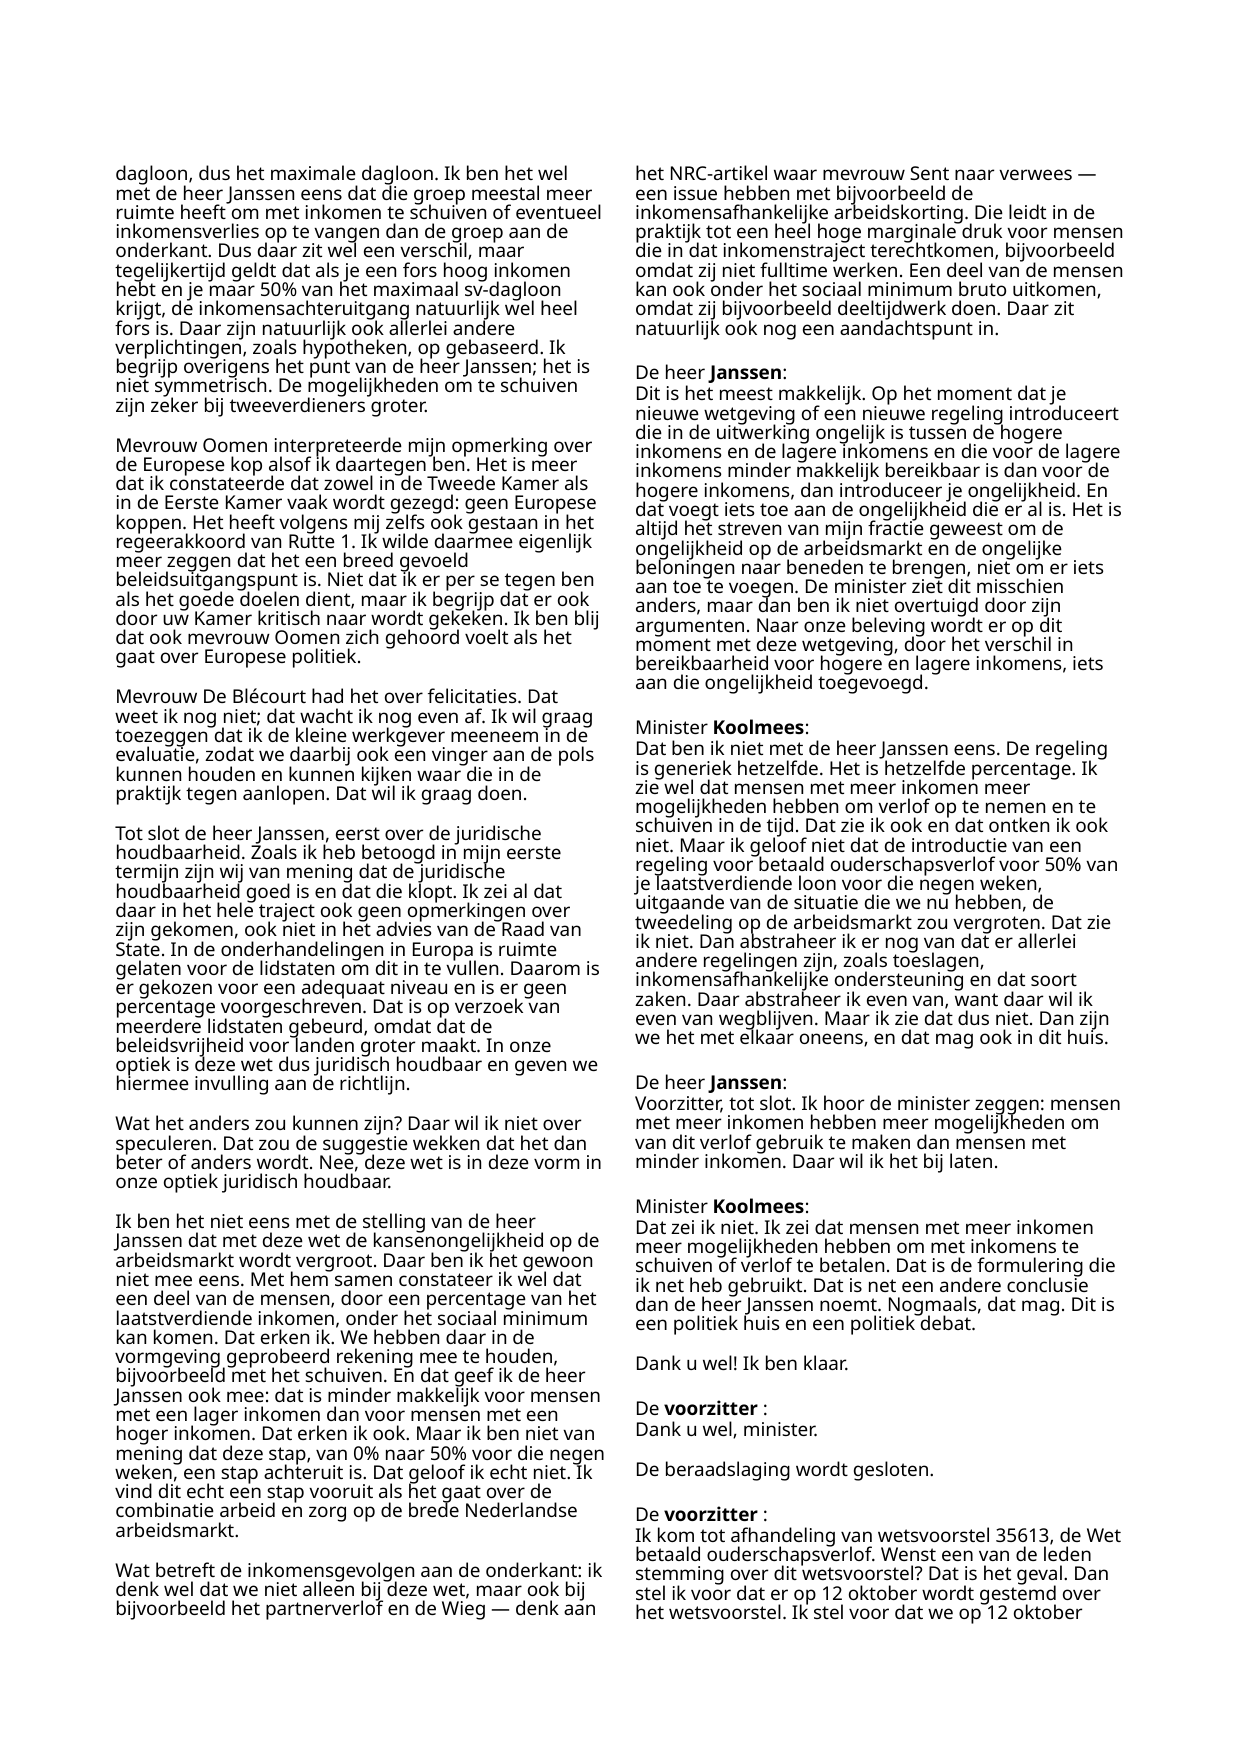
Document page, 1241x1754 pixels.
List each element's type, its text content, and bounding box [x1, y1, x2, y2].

text Minister Koolmees: [635, 714, 1125, 740]
text Mevrouw Oomen interpreteerde mijn opmerking over de Europese kop alsof ik daartegen ben. Het is meer dat ik constateerde dat zowel in de Tweede Kamer als in de Eerste Kamer vaak wordt gezegd: geen Europese koppen. Het heeft volgens mij zelfs ook gestaan in het regeerakkoord van Rutte 1. Ik wilde daarmee eigenlijk meer zeggen dat het een breed gevoeld beleidsuitgangspunt is. Niet dat ik er per se tegen ben als het goede doelen dient, maar ik begrijp dat er ook door uw Kamer kritisch naar wordt gekeken. Ik ben blij dat ook mevrouw Oomen zich gehoord voelt als het gaat over Europese politiek. [115, 437, 605, 668]
text Dit is het meest makkelijk. Op het moment dat je nieuwe wetgeving of een nieuwe regeling introduceert die in de uitwerking ongelijk is tussen de hogere inkomens en de lagere inkomens en die voor de lagere inkomens minder makkelijk bereikbaar is dan voor de hogere inkomens, dan introduceer je ongelijkheid. En dat voegt iets toe aan de ongelijkheid die er al is. Het is altijd het streven van mijn fractie geweest om de ongelijkheid op de arbeidsmarkt en de ongelijke beloningen naar beneden te brengen, niet om er iets aan toe te voegen. De minister ziet dit misschien anders, maar dan ben ik niet overtuigd door zijn argumenten. Naar onze beleving wordt er op dit moment met deze wetgeving, door het verschil in bereikbaarheid voor hogere en lagere inkomens, iets aan die ongelijkheid toegevoegd. [635, 385, 1125, 694]
text Mevrouw De Blécourt had het over felicitaties. Dat weet ik nog niet; dat wacht ik nog even af. Ik wil graag toezeggen dat ik de kleine werkgever meeneem in de evaluatie, zodat we daarbij ook een vinger aan de pols kunnen houden en kunnen kijken waar die in de praktijk tegen aanlopen. Dat wil ik graag doen. [115, 688, 605, 804]
text Wat het anders zou kunnen zijn? Daar wil ik niet over speculeren. Dat zou de suggestie wekken dat het dan beter of anders wordt. Nee, deze wet is in deze vorm in onze optiek juridisch houdbaar. [115, 1115, 605, 1192]
text dagloon, dus het maximale dagloon. Ik ben het wel met de heer Janssen eens dat die groep meestal meer ruimte heeft om met inkomen te schuiven of eventueel inkomensverlies op te vangen dan de groep aan de onderkant. Dus daar zit wel een verschil, maar tegelijkertijd geldt dat als je een fors hoog inkomen hebt en je maar 50% van het maximaal sv-dagloon krijgt, de inkomensachteruitgang natuurlijk wel heel fors is. Daar zijn natuurlijk ook allerlei andere verplichtingen, zoals hypotheken, op gebaseerd. Ik begrijp overigens het punt van de heer Janssen; het is niet symmetrisch. De mogelijkheden om te schuiven zijn zeker bij tweeverdieners groter. [115, 165, 605, 416]
text Voorzitter, tot slot. Ik hoor de minister zeggen: mensen met meer inkomen hebben meer mogelijkheden om van dit verlof gebruik te maken dan mensen met minder inkomen. Daar wil ik het bij laten. [635, 1095, 1125, 1172]
text Dat ben ik niet met de heer Janssen eens. De regeling is generiek hetzelfde. Het is hetzelfde percentage. Ik zie wel dat mensen met meer inkomen meer mogelijkheden hebben om verlof op te nemen en te schuiven in de tijd. Dat zie ik ook en dat ontken ik ook niet. Maar ik geloof niet dat de introductie van een regeling voor betaald ouderschapsverlof voor 50% van je laatstverdiende loon voor die negen weken, uitgaande van de situatie die we nu hebben, de tweedeling op de arbeidsmarkt zou vergroten. Dat zie ik niet. Dan abstraheer ik er nog van dat er allerlei andere regelingen zijn, zoals toeslagen, inkomensafhankelijke ondersteuning en dat soort zaken. Daar abstraheer ik even van, want daar wil ik even van wegblijven. Maar ik zie dat dus niet. Dan zijn we het met elkaar oneens, en dat mag ook in dit huis. [635, 740, 1125, 1048]
text De heer Janssen: [635, 1069, 1125, 1095]
text Wat betreft de inkomensgevolgen aan de onderkant: ik denk wel dat we niet alleen bij deze wet, maar ook bij bijvoorbeeld het partnerverlof en de Wieg — denk aan [115, 1562, 605, 1619]
text Tot slot de heer Janssen, eerst over de juridische houdbaarheid. Zoals ik heb betoogd in mijn eerste termijn zijn wij van mening dat de juridische houdbaarheid goed is en dat die klopt. Ik zei al dat daar in het hele traject ook geen opmerkingen over zijn gekomen, ook niet in het advies van de Raad van State. In de onderhandelingen in Europa is ruimte gelaten voor de lidstaten om dit in te vullen. Daarom is er gekozen voor een adequaat niveau en is er geen percentage voorgeschreven. Dat is op verzoek van meerdere lidstaten gebeurd, omdat dat de beleidsvrijheid voor landen groter maakt. In onze optiek is deze wet dus juridisch houdbaar en geven we hiermee invulling aan de richtlijn. [115, 825, 605, 1095]
text Dank u wel, minister. [635, 1421, 1125, 1440]
text De beraadslaging wordt gesloten. [635, 1461, 1125, 1480]
text De voorzitter : [635, 1395, 1125, 1421]
text Ik ben het niet eens met de stelling van de heer Janssen dat met deze wet de kansenongelijkheid op de arbeidsmarkt wordt vergroot. Daar ben ik het gewoon niet mee eens. Met hem samen constateer ik wel dat een deel van de mensen, door een percentage van het laatstverdiende inkomen, onder het sociaal minimum kan komen. Dat erken ik. We hebben daar in de vormgeving geprobeerd rekening mee te houden, bijvoorbeeld met het schuiven. En dat geef ik de heer Janssen ook mee: dat is minder makkelijk voor mensen met een lager inkomen dan voor mensen met een hoger inkomen. Dat erken ik ook. Maar ik ben niet van mening dat deze stap, van 0% naar 50% voor die negen weken, een stap achteruit is. Dat geloof ik echt niet. Ik vind dit echt een stap vooruit als het gaat over de combinatie arbeid en zorg op de brede Nederlandse arbeidsmarkt. [115, 1213, 605, 1541]
text Minister Koolmees: [635, 1193, 1125, 1219]
text Dat zei ik niet. Ik zei dat mensen met meer inkomen meer mogelijkheden hebben om met inkomens te schuiven of verlof te betalen. Dat is de formulering die ik net heb gebruikt. Dat is net een andere conclusie dan de heer Janssen noemt. Nogmaals, dat mag. Dit is een politiek huis en een politiek debat. [635, 1219, 1125, 1334]
text De heer Janssen: [635, 359, 1125, 385]
text Dank u wel! Ik ben klaar. [635, 1355, 1125, 1374]
text Ik kom tot afhandeling van wetsvoorstel 35613, de Wet betaald ouderschapsverlof. Wenst een van de leden stemming over dit wetsvoorstel? Dat is het geval. Dan stel ik voor dat er op 12 oktober wordt gestemd over het wetsvoorstel. Ik stel voor dat we op 12 oktober [635, 1527, 1125, 1623]
text het NRC-artikel waar mevrouw Sent naar verwees — een issue hebben met bijvoorbeeld de inkomensafhankelijke arbeidskorting. Die leidt in de praktijk tot een heel hoge marginale druk voor mensen die in dat inkomenstraject terechtkomen, bijvoorbeeld omdat zij niet fulltime werken. Een deel van de mensen kan ook onder het sociaal minimum bruto uitkomen, omdat zij bijvoorbeeld deeltijdwerk doen. Daar zit natuurlijk ook nog een aandachtspunt in. [635, 165, 1125, 339]
text De voorzitter : [635, 1501, 1125, 1527]
